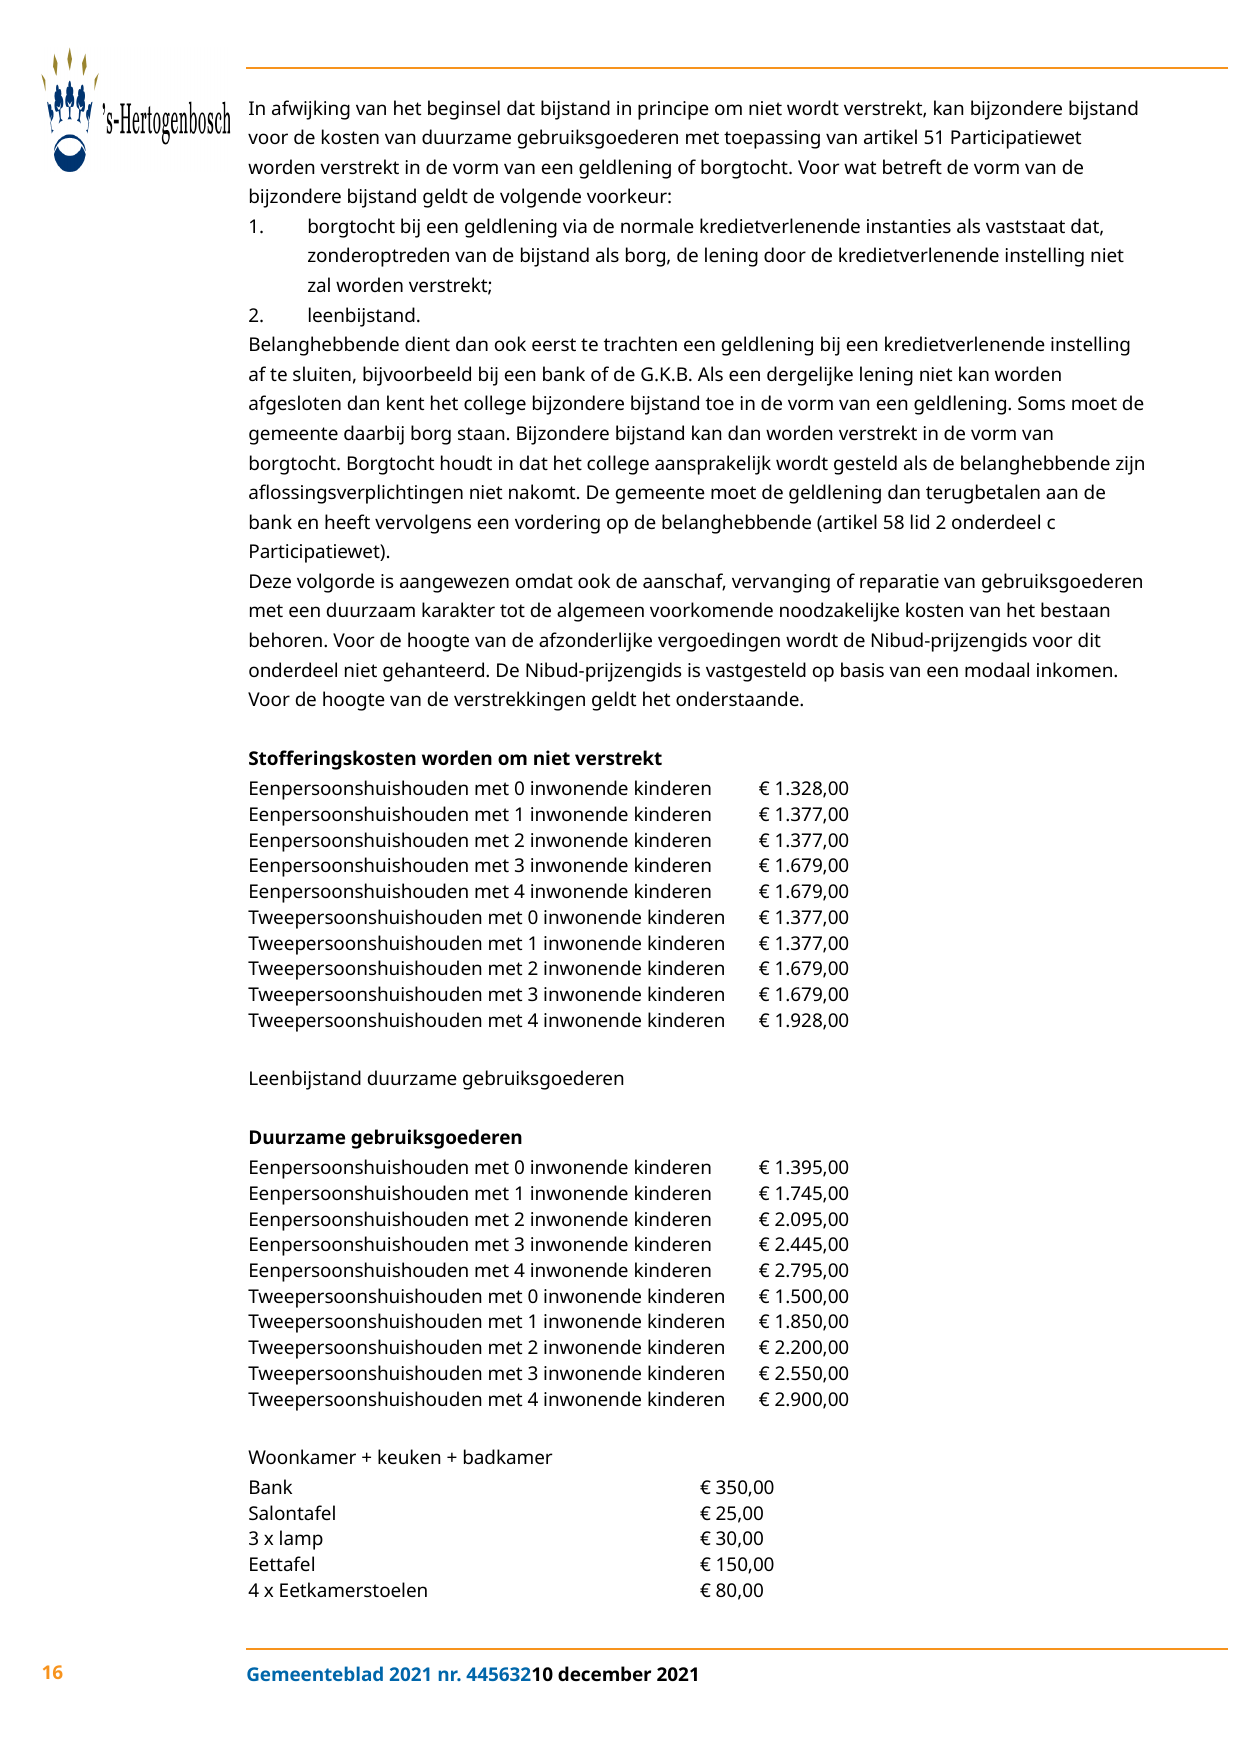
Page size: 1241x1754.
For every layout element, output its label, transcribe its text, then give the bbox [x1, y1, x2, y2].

text Belanghebbende dient dan ook eerst te trachten een geldlening bij een kredietverlenende instelling af te sluiten, bijvoorbeeld bij een bank of de G.K.B. Als een dergelijke lening niet kan worden afgesloten dan kent het college bijzondere bijstand toe in de vorm van een geldlening. Soms moet de gemeente daarbij borg staan. Bijzondere bijstand kan dan worden verstrekt in de vorm van borgtocht. Borgtocht houdt in dat het college aansprakelijk wordt gesteld als de belanghebbende zijn aflossingsverplichtingen niet nakomt. De gemeente moet de geldlening dan terugbetalen aan de bank en heeft vervolgens een vordering op de belanghebbende (artikel 58 lid 2 onderdeel c Participatiewet). [248, 331, 1152, 564]
text Stofferingskosten worden om niet verstrekt [248, 746, 1152, 771]
table_header Eenpersoonshuishouden met 0 inwonende kinderen [248, 1154, 759, 1180]
table_cell Tweepersoonshuishouden met 1 inwonende kinderen [248, 1309, 759, 1334]
text Duurzame gebruiksgoederen [248, 1124, 1152, 1150]
table_cell Tweepersoonshuishouden met 1 inwonende kinderen [248, 930, 759, 955]
table_cell 3 x lamp [248, 1526, 700, 1551]
table_cell Eenpersoonshuishouden met 3 inwonende kinderen [248, 1231, 759, 1257]
table_header € 1.395,00 [759, 1154, 1152, 1180]
table_cell Tweepersoonshuishouden met 3 inwonende kinderen [248, 981, 759, 1007]
table_cell Tweepersoonshuishouden met 2 inwonende kinderen [248, 955, 759, 981]
table_cell € 2.900,00 [759, 1386, 1152, 1412]
table_cell Eenpersoonshuishouden met 1 inwonende kinderen [248, 801, 759, 827]
table_cell Eenpersoonshuishouden met 2 inwonende kinderen [248, 1206, 759, 1231]
table_cell Tweepersoonshuishouden met 4 inwonende kinderen [248, 1386, 759, 1412]
table_cell € 30,00 [700, 1526, 1152, 1551]
table_header € 350,00 [700, 1474, 1152, 1500]
table_header Eenpersoonshuishouden met 0 inwonende kinderen [248, 775, 759, 801]
table_cell € 2.200,00 [759, 1334, 1152, 1360]
text Leenbijstand duurzame gebruiksgoederen [248, 1065, 1152, 1091]
table_cell € 1.679,00 [759, 981, 1152, 1007]
table_cell € 2.445,00 [759, 1231, 1152, 1257]
table_cell € 150,00 [700, 1551, 1152, 1577]
list borgtocht bij een geldlening via de normale kredietverlenende instanties als vaststaat dat, zonderoptreden van de bijstand als borg, de lening door de kredietverlenende instelling niet zal worden verstrekt; [248, 213, 1152, 298]
table_cell € 2.095,00 [759, 1206, 1152, 1231]
table_cell Eenpersoonshuishouden met 1 inwonende kinderen [248, 1180, 759, 1206]
table_cell € 1.500,00 [759, 1283, 1152, 1309]
picture [41, 47, 231, 172]
table_cell Eettafel [248, 1551, 700, 1577]
table_cell € 1.850,00 [759, 1309, 1152, 1334]
table_cell € 2.550,00 [759, 1360, 1152, 1386]
table_cell Tweepersoonshuishouden met 0 inwonende kinderen [248, 904, 759, 930]
table_cell Tweepersoonshuishouden met 3 inwonende kinderen [248, 1360, 759, 1386]
table_cell Salontafel [248, 1500, 700, 1526]
table_cell € 1.679,00 [759, 955, 1152, 981]
table_header Bank [248, 1474, 700, 1500]
table_cell € 1.377,00 [759, 930, 1152, 955]
text Woonkamer + keuken + badkamer [248, 1444, 1152, 1470]
text Deze volgorde is aangewezen omdat ook de aanschaf, vervanging of reparatie van gebruiksgoederen met een duurzaam karakter tot de algemeen voorkomende noodzakelijke kosten van het bestaan behoren. Voor de hoogte van de afzonderlijke vergoedingen wordt de Nibud-prijzengids voor dit onderdeel niet gehanteerd. De Nibud-prijzengids is vastgesteld op basis van een modaal inkomen. Voor de hoogte van de verstrekkingen geldt het onderstaande. [248, 568, 1152, 712]
table_cell 4 x Eetkamerstoelen [248, 1577, 700, 1603]
table_cell Tweepersoonshuishouden met 2 inwonende kinderen [248, 1334, 759, 1360]
table_cell Tweepersoonshuishouden met 0 inwonende kinderen [248, 1283, 759, 1309]
table_cell € 1.377,00 [759, 801, 1152, 827]
table_cell € 2.795,00 [759, 1257, 1152, 1283]
table_cell Tweepersoonshuishouden met 4 inwonende kinderen [248, 1007, 759, 1033]
list leenbijstand. [248, 302, 1152, 328]
table_header € 1.328,00 [759, 775, 1152, 801]
text In afwijking van het beginsel dat bijstand in principe om niet wordt verstrekt, kan bijzondere bijstand voor de kosten van duurzame gebruiksgoederen met toepassing van artikel 51 Participatiewet worden verstrekt in de vorm van een geldlening of borgtocht. Voor wat betreft de vorm van de bijzondere bijstand geldt de volgende voorkeur: [248, 95, 1152, 209]
table_cell Eenpersoonshuishouden met 4 inwonende kinderen [248, 878, 759, 904]
table_cell € 1.679,00 [759, 878, 1152, 904]
table_cell Eenpersoonshuishouden met 3 inwonende kinderen [248, 853, 759, 878]
table_cell Eenpersoonshuishouden met 4 inwonende kinderen [248, 1257, 759, 1283]
table_cell € 1.745,00 [759, 1180, 1152, 1206]
table_cell € 80,00 [700, 1577, 1152, 1603]
table_cell € 1.377,00 [759, 827, 1152, 852]
table_cell € 25,00 [700, 1500, 1152, 1526]
table_cell € 1.679,00 [759, 853, 1152, 878]
table_cell € 1.377,00 [759, 904, 1152, 930]
table_cell € 1.928,00 [759, 1007, 1152, 1033]
table_cell Eenpersoonshuishouden met 2 inwonende kinderen [248, 827, 759, 852]
